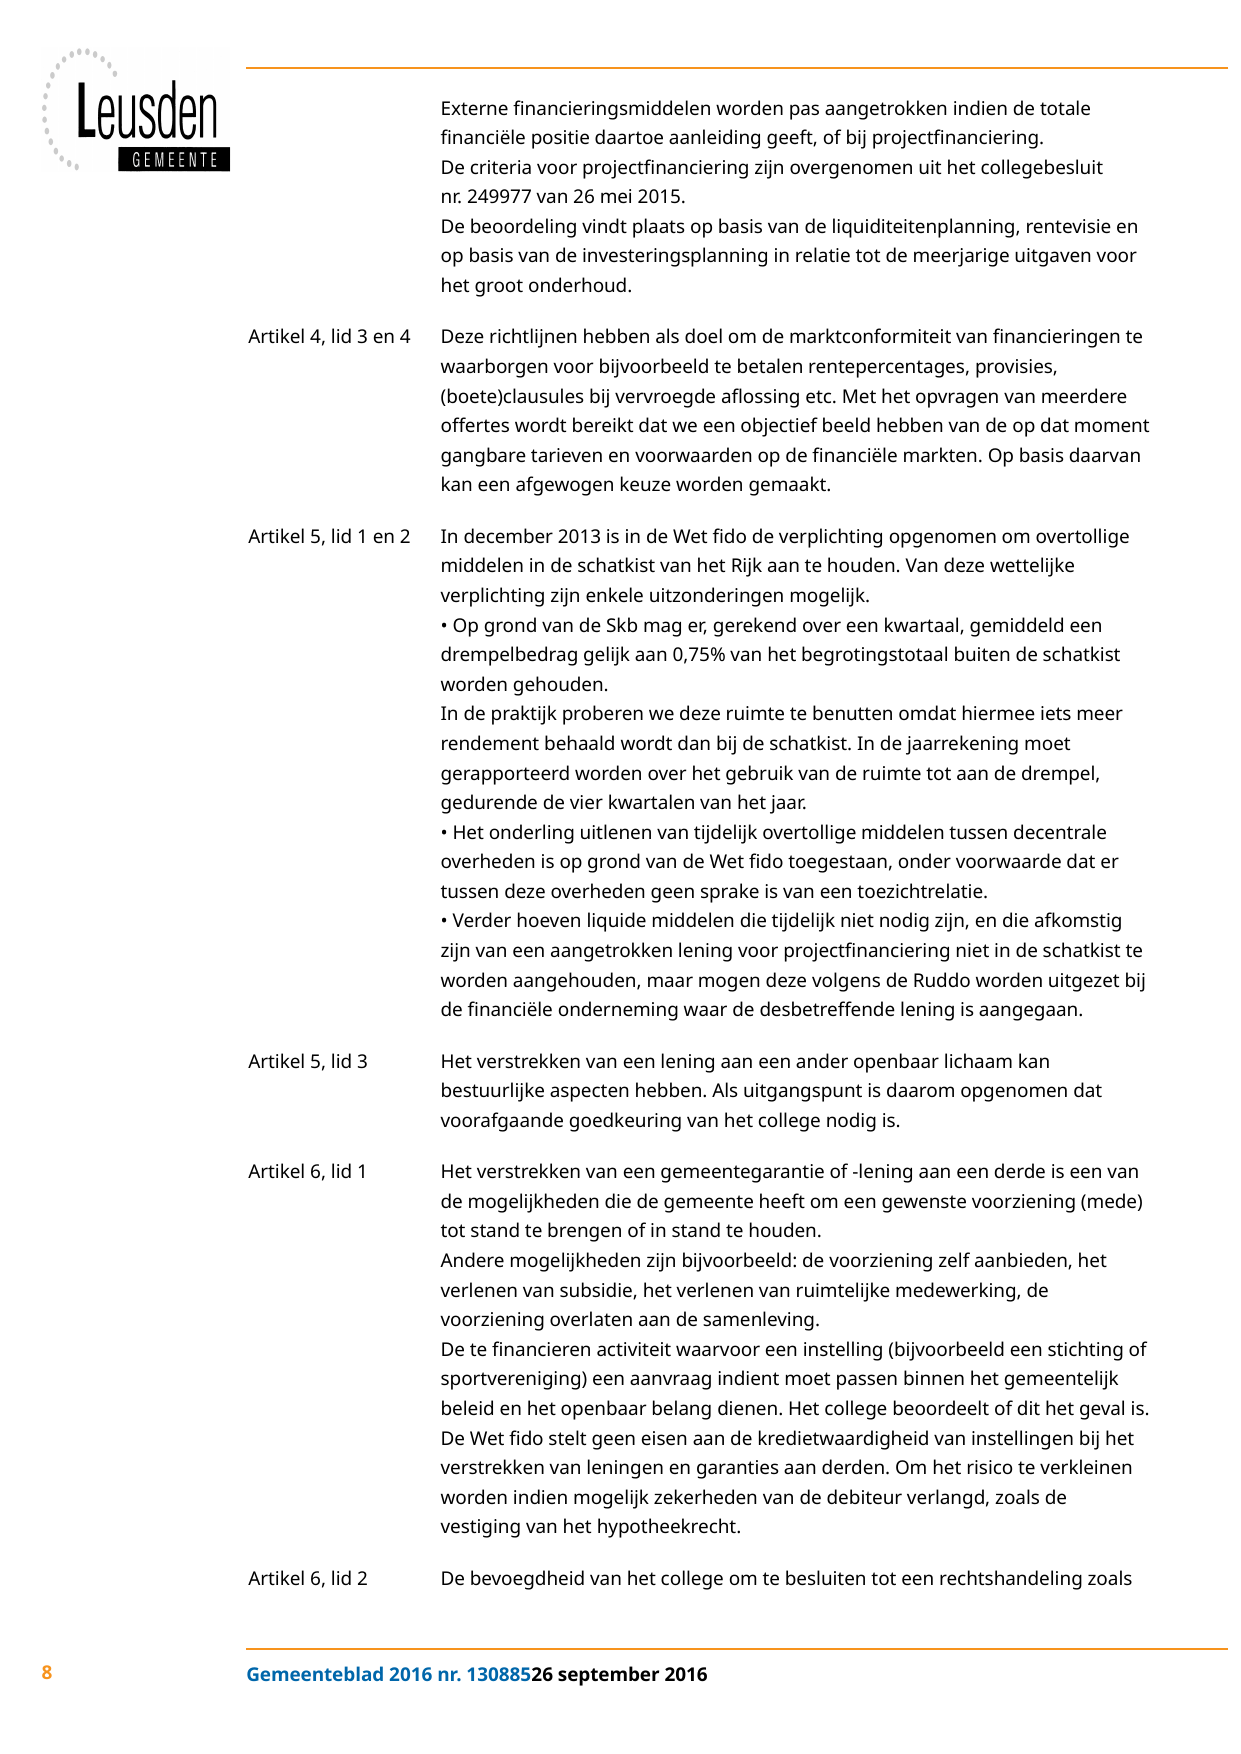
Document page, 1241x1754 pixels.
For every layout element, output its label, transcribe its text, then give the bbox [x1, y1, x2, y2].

table_cell Artikel 5, lid 3 [248, 1048, 440, 1133]
table_cell Deze richtlijnen hebben als doel om de marktconformiteit van financieringen te waarborgen voor bijvoorbeeld te betalen rentepercentages, provisies, (boete)clausules bij vervroegde aflossing etc. Met het opvragen van meerdere offertes wordt bereikt dat we een objectief beeld hebben van de op dat moment gangbare tarieven en voorwaarden op de financiële markten. Op basis daarvan kan een afgewogen keuze worden gemaakt. [440, 324, 1152, 497]
table_cell [440, 298, 1152, 324]
table_cell Artikel 5, lid 1 en 2 [248, 523, 440, 1022]
table_cell Het verstrekken van een gemeentegarantie of -lening aan een derde is een van de mogelijkheden die de gemeente heeft om een gewenste voorziening (mede) tot stand te brengen of in stand te houden. Andere mogelijkheden zijn bijvoorbeeld: de voorziening zelf aanbieden, het verlenen van subsidie, het verlenen van ruimtelijke medewerking, de voorziening overlaten aan de samenleving. De te financieren activiteit waarvoor een instelling (bijvoorbeeld een stichting of sportvereniging) een aanvraag indient moet passen binnen het gemeentelijk beleid en het openbaar belang dienen. Het college beoordeelt of dit het geval is. De Wet fido stelt geen eisen aan de kredietwaardigheid van instellingen bij het verstrekken van leningen en garanties aan derden. Om het risico te verkleinen worden indien mogelijk zekerheden van de debiteur verlangd, zoals de vestiging van het hypotheekrecht. [440, 1159, 1152, 1539]
table_cell [248, 498, 440, 523]
table_cell [440, 1133, 1152, 1158]
table_cell [248, 1539, 440, 1565]
table_cell In december 2013 is in de Wet fido de verplichting opgenomen om overtollige middelen in de schatkist van het Rijk aan te houden. Van deze wettelijke verplichting zijn enkele uitzonderingen mogelijk. • Op grond van de Skb mag er, gerekend over een kwartaal, gemiddeld een drempelbedrag gelijk aan 0,75% van het begrotingstotaal buiten de schatkist worden gehouden. In de praktijk proberen we deze ruimte te benutten omdat hiermee iets meer rendement behaald wordt dan bij de schatkist. In de jaarrekening moet gerapporteerd worden over het gebruik van de ruimte tot aan de drempel, gedurende de vier kwartalen van het jaar. • Het onderling uitlenen van tijdelijk overtollige middelen tussen decentrale overheden is op grond van de Wet fido toegestaan, onder voorwaarde dat er tussen deze overheden geen sprake is van een toezichtrelatie. • Verder hoeven liquide middelen die tijdelijk niet nodig zijn, en die afkomstig zijn van een aangetrokken lening voor projectfinanciering niet in de schatkist te worden aangehouden, maar mogen deze volgens de Ruddo worden uitgezet bij de financiële onderneming waar de desbetreffende lening is aangegaan. [440, 523, 1152, 1022]
table_cell [248, 95, 440, 298]
table_cell Artikel 6, lid 2 [248, 1565, 440, 1591]
table_cell De bevoegdheid van het college om te besluiten tot een rechtshandeling zoals [440, 1565, 1152, 1591]
table_cell Externe financieringsmiddelen worden pas aangetrokken indien de totale financiële positie daartoe aanleiding geeft, of bij projectfinanciering. De criteria voor projectfinanciering zijn overgenomen uit het collegebesluit nr. 249977 van 26 mei 2015. De beoordeling vindt plaats op basis van de liquiditeitenplanning, rentevisie en op basis van de investeringsplanning in relatie tot de meerjarige uitgaven voor het groot onderhoud. [440, 95, 1152, 298]
table_cell [440, 1022, 1152, 1048]
table_cell Artikel 6, lid 1 [248, 1159, 440, 1539]
table_cell [248, 1133, 440, 1158]
table_cell [440, 1539, 1152, 1565]
table_cell Artikel 4, lid 3 en 4 [248, 324, 440, 497]
picture [41, 47, 231, 172]
table_cell [440, 498, 1152, 523]
table_cell [248, 1022, 440, 1048]
table_cell [248, 298, 440, 324]
table_cell Het verstrekken van een lening aan een ander openbaar lichaam kan bestuurlijke aspecten hebben. Als uitgangspunt is daarom opgenomen dat voorafgaande goedkeuring van het college nodig is. [440, 1048, 1152, 1133]
